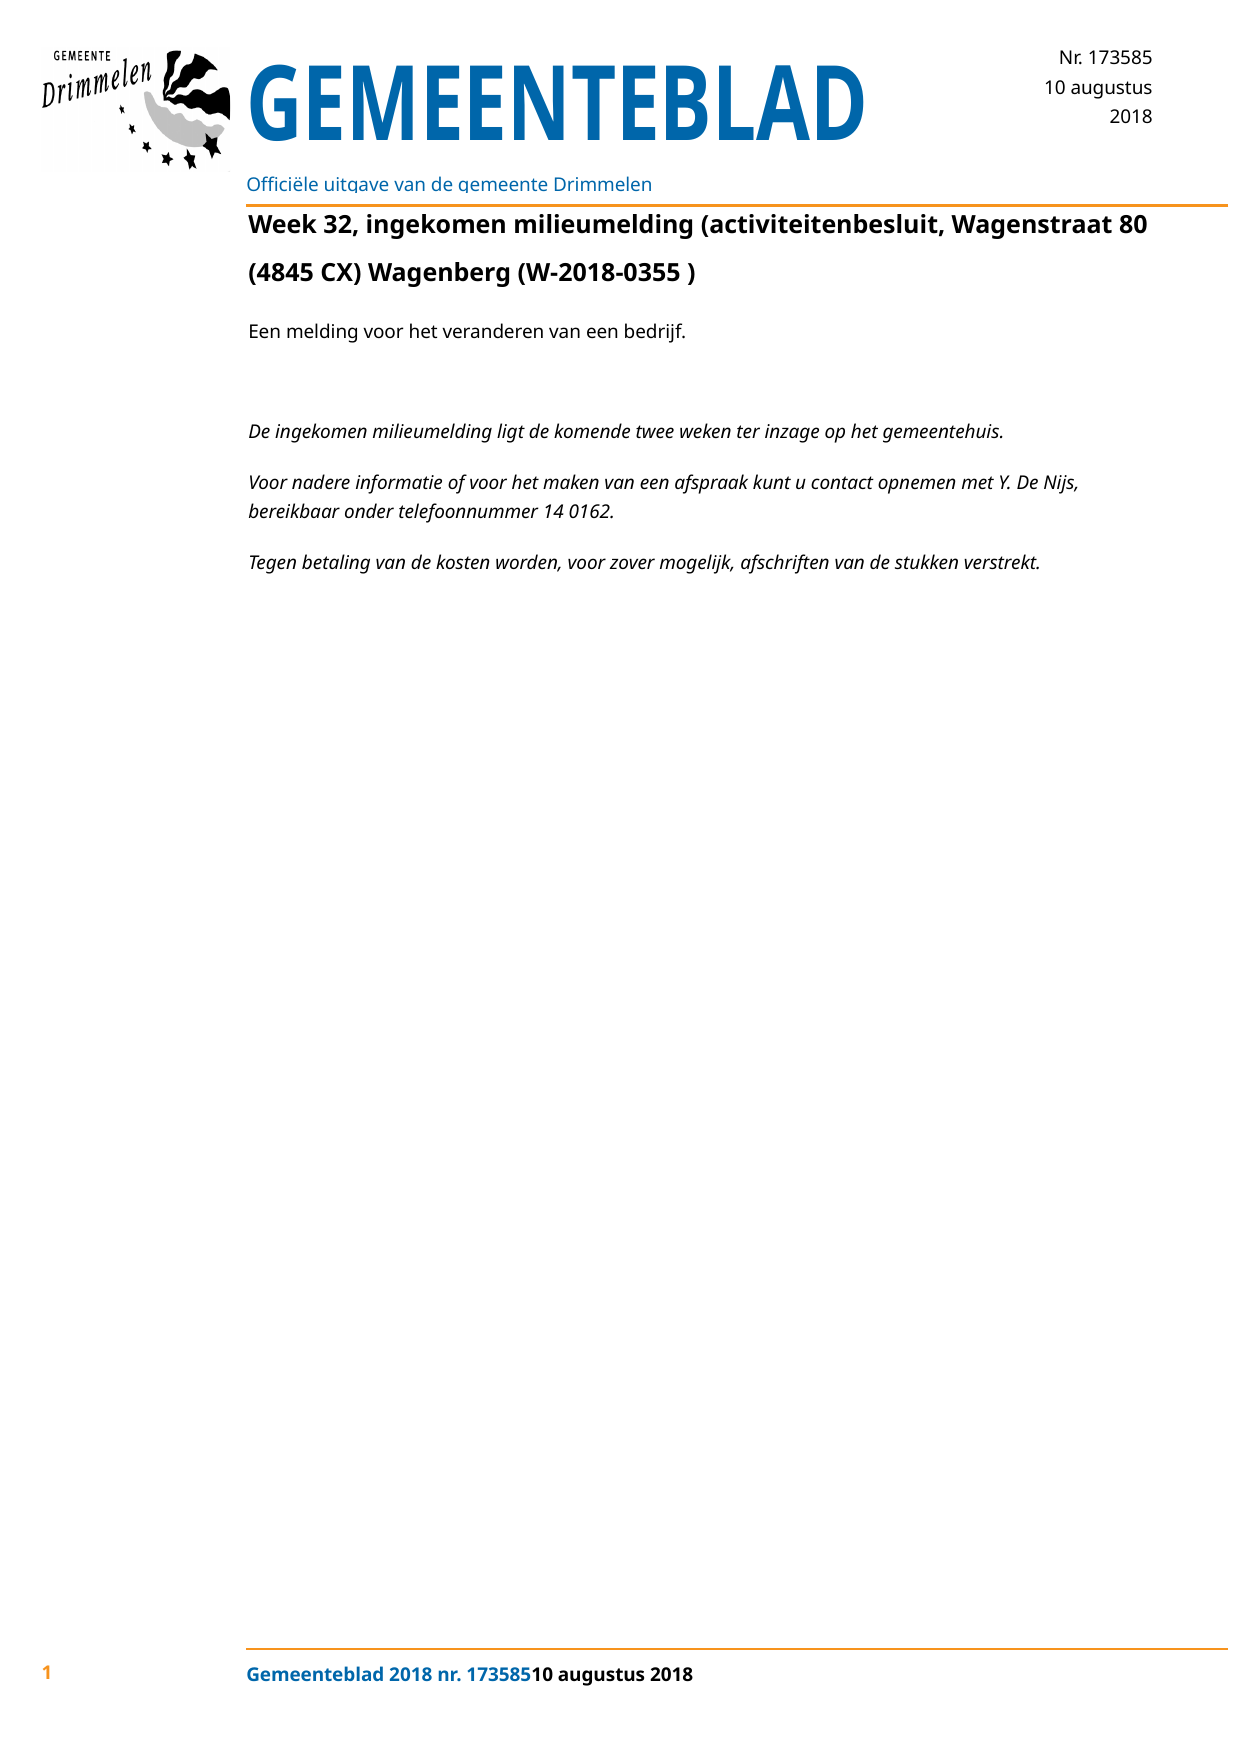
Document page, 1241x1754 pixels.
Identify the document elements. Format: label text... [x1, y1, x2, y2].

text Week 32, ingekomen milieumelding (activiteitenbesluit, Wagenstraat 80 (4845 CX) Wagenberg (W-2018-0355 ) [248, 207, 1152, 288]
picture [41, 47, 231, 172]
text Een melding voor het veranderen van een bedrijf. [248, 318, 1152, 344]
text Voor nadere informatie of voor het maken van een afspraak kunt u contact opnemen met Y. De Nijs, bereikbaar onder telefoonnummer 14 0162. [248, 469, 1152, 524]
text Tegen betaling van de kosten worden, voor zover mogelijk, afschriften van de stukken verstrekt. [248, 549, 1152, 575]
text De ingekomen milieumelding ligt de komende twee weken ter inzage op het gemeentehuis. [248, 419, 1152, 444]
